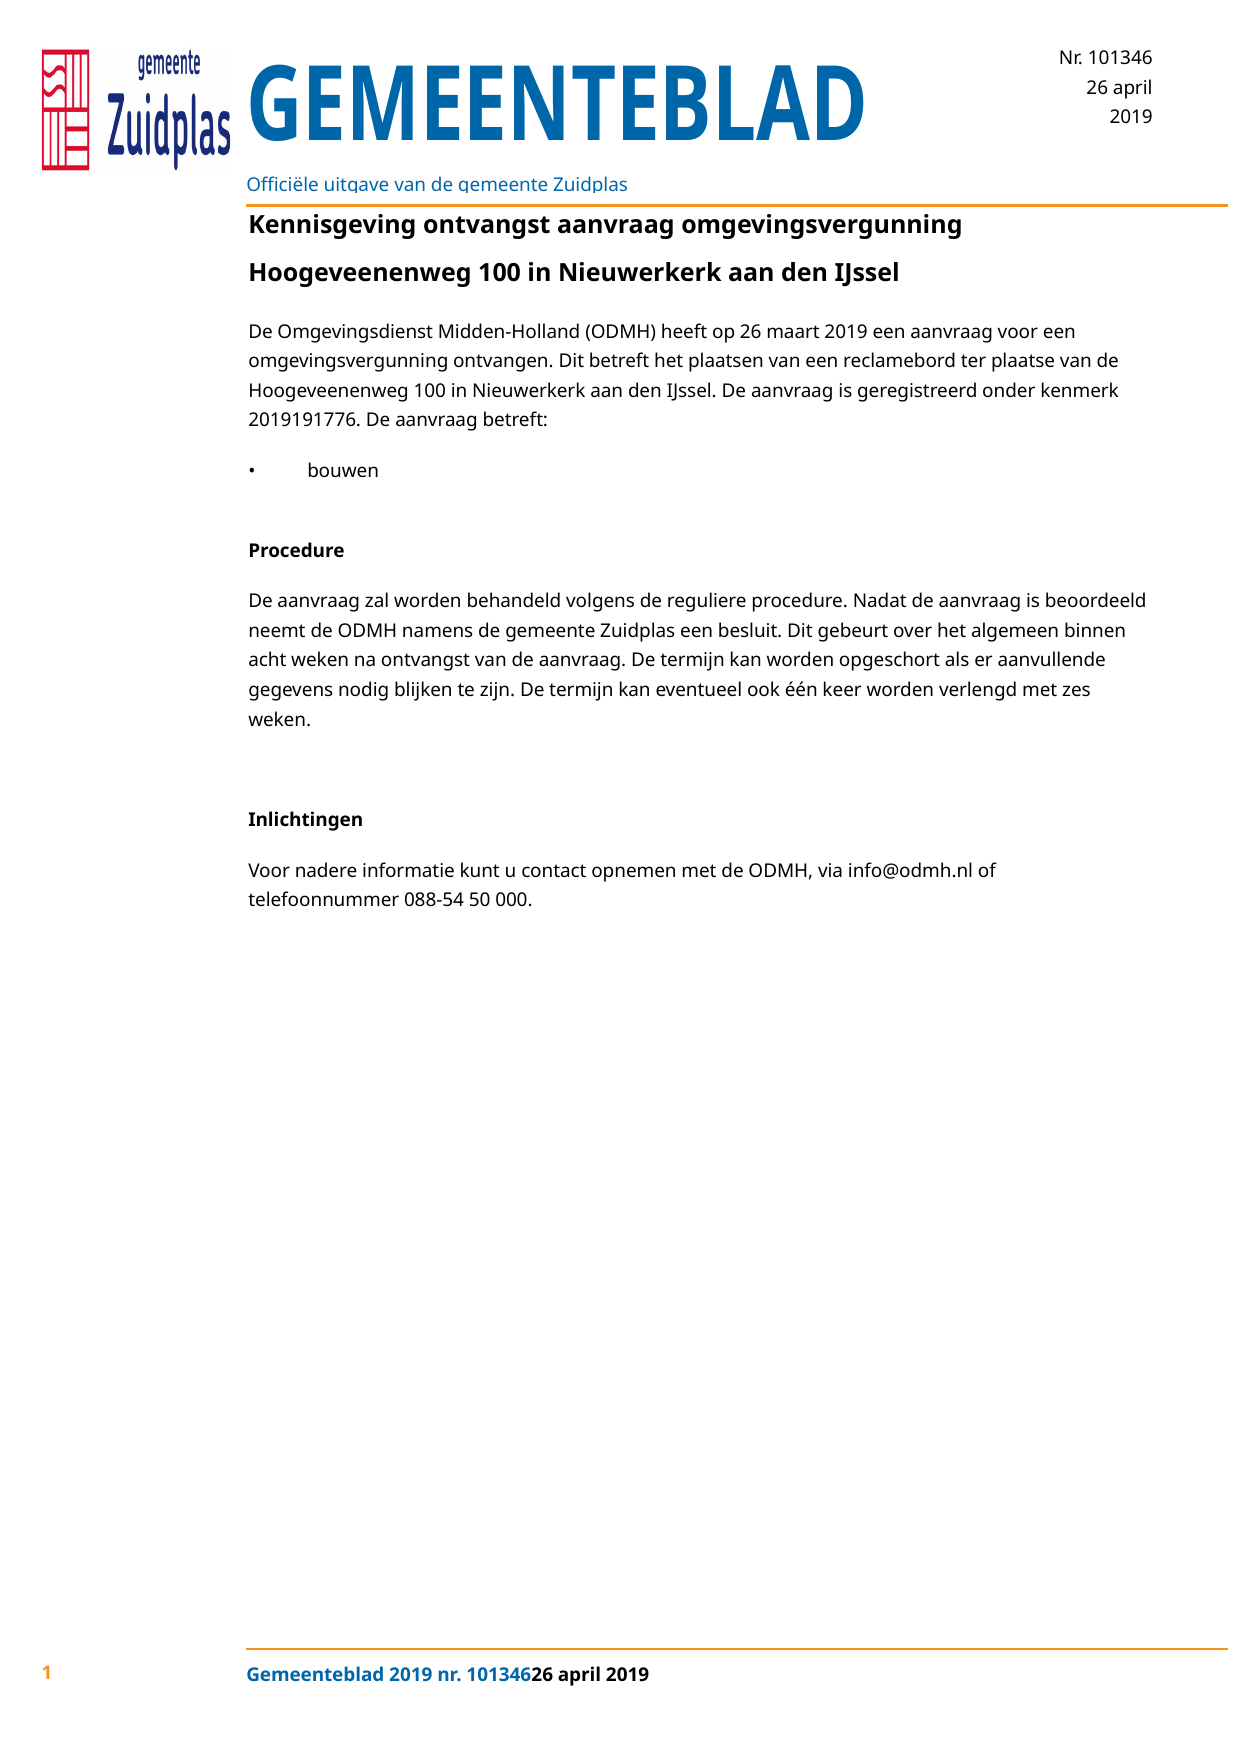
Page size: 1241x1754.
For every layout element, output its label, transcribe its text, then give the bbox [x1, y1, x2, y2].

text Inlichtingen [248, 807, 1152, 832]
text Kennisgeving ontvangst aanvraag omgevingsvergunning Hoogeveenenweg 100 in Nieuwerkerk aan den IJssel [248, 207, 1152, 288]
text De aanvraag zal worden behandeld volgens de reguliere procedure. Nadat de aanvraag is beoordeeld neemt de ODMH namens de gemeente Zuidplas een besluit. Dit gebeurt over het algemeen binnen acht weken na ontvangst van de aanvraag. De termijn kan worden opgeschort als er aanvullende gegevens nodig blijken te zijn. De termijn kan eventueel ook één keer worden verlengd met zes weken. [248, 587, 1152, 732]
list bouwen [248, 457, 1152, 483]
text Procedure [248, 537, 1152, 563]
text De Omgevingsdienst Midden-Holland (ODMH) heeft op 26 maart 2019 een aanvraag voor een omgevingsvergunning ontvangen. Dit betreft het plaatsen van een reclamebord ter plaatse van de Hoogeveenenweg 100 in Nieuwerkerk aan den IJssel. De aanvraag is geregistreerd onder kenmerk 2019191776. De aanvraag betreft: [248, 318, 1152, 432]
text Voor nadere informatie kunt u contact opnemen met de ODMH, via info@odmh.nl of telefoonnummer 088-54 50 000. [248, 857, 1152, 912]
picture [41, 47, 231, 172]
